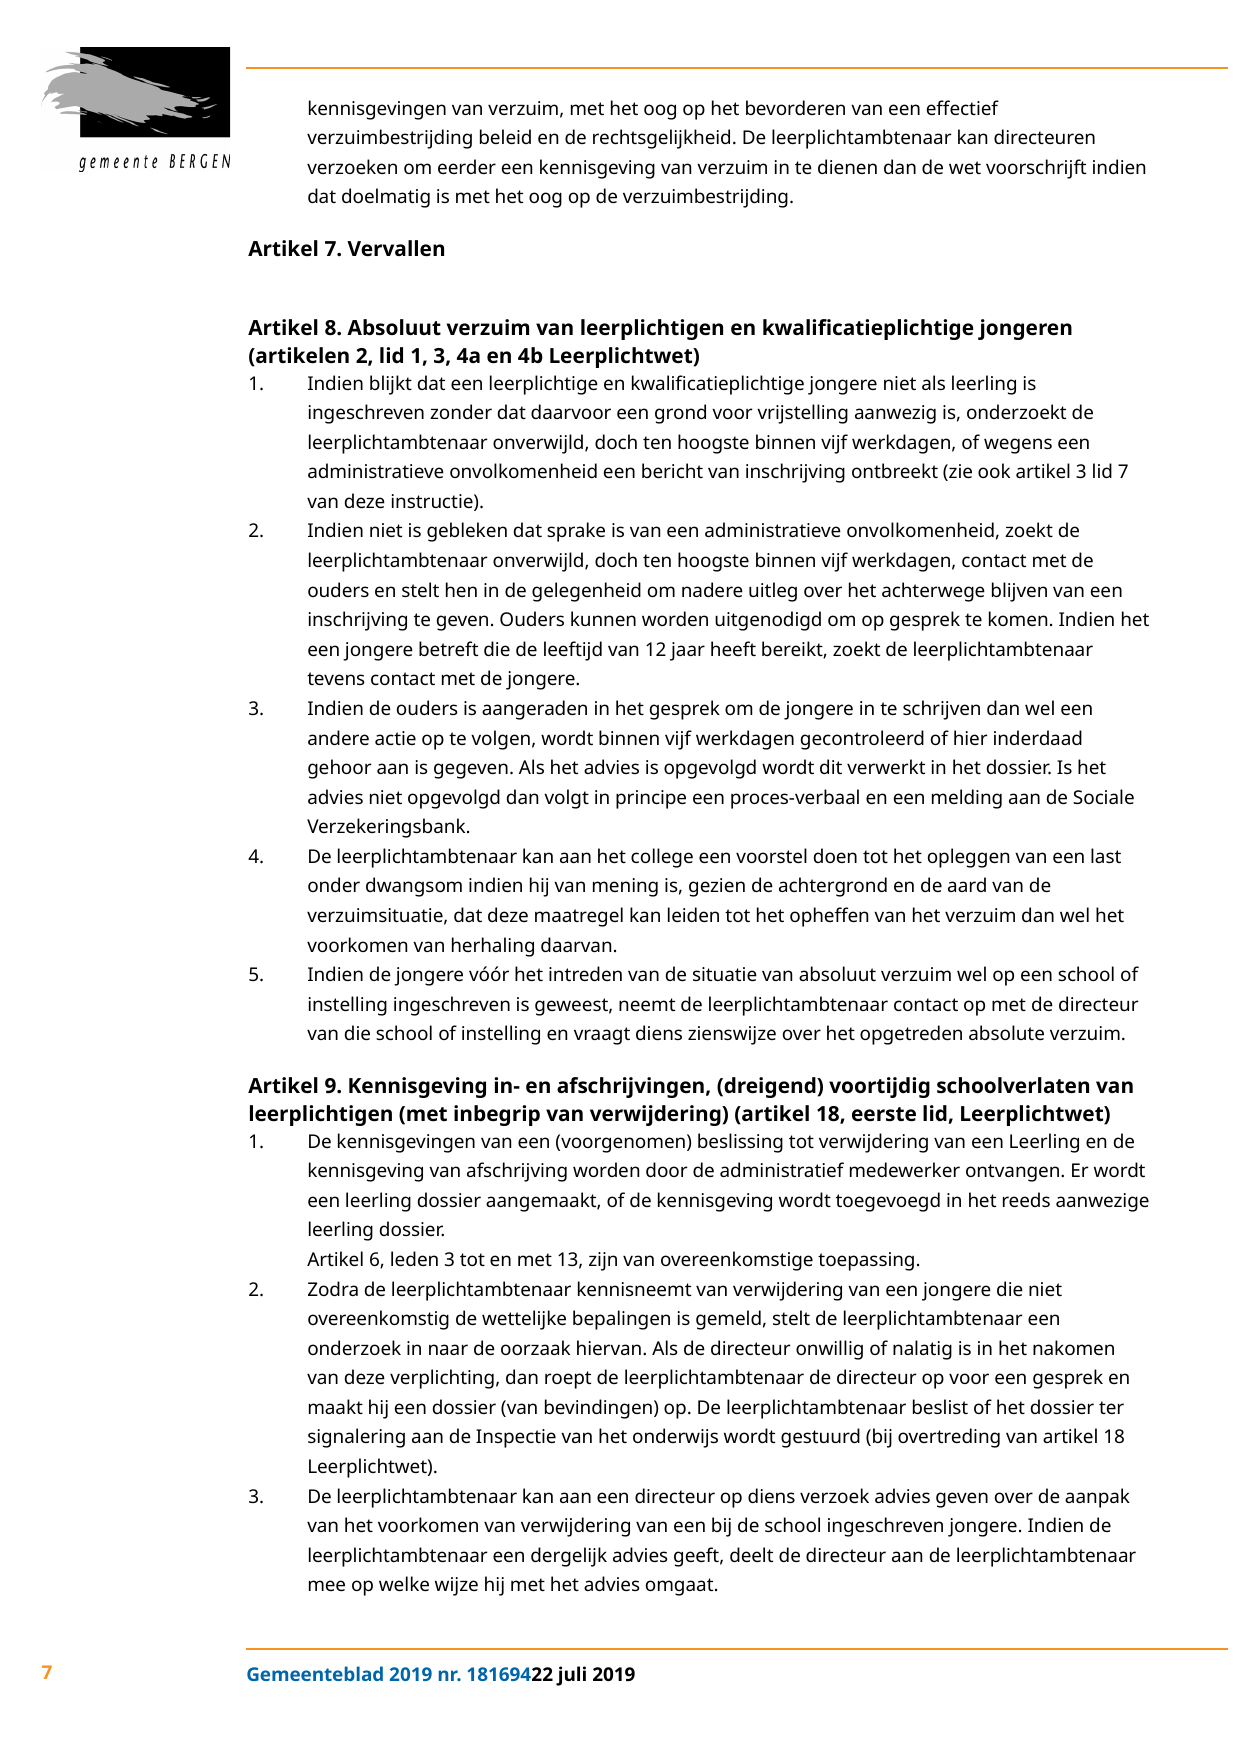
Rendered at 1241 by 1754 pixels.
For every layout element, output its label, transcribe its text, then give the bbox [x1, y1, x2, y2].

list De kennisgevingen van een (voorgenomen) beslissing tot verwijdering van een Leerling en de kennisgeving van afschrijving worden door de administratief medewerker ontvangen. Er wordt een leerling dossier aangemaakt, of de kennisgeving wordt toegevoegd in het reeds aanwezige leerling dossier. [248, 1128, 1152, 1242]
list Zodra de leerplichtambtenaar kennisneemt van verwijdering van een jongere die niet overeenkomstig de wettelijke bepalingen is gemeld, stelt de leerplichtambtenaar een onderzoek in naar de oorzaak hiervan. Als de directeur onwillig of nalatig is in het nakomen van deze verplichting, dan roept de leerplichtambtenaar de directeur op voor een gesprek en maakt hij een dossier (van bevindingen) op. De leerplichtambtenaar beslist of het dossier ter signalering aan de Inspectie van het onderwijs wordt gestuurd (bij overtreding van artikel 18 Leerplichtwet). [248, 1276, 1152, 1479]
list kennisgevingen van verzuim, met het oog op het bevorderen van een effectief verzuimbestrijding beleid en de rechtsgelijkheid. De leerplichtambtenaar kan directeuren verzoeken om eerder een kennisgeving van verzuim in te dienen dan de wet voorschrijft indien dat doelmatig is met het oog op de verzuimbestrijding. [248, 95, 1152, 209]
list Indien niet is gebleken dat sprake is van een administratieve onvolkomenheid, zoekt de leerplichtambtenaar onverwijld, doch ten hoogste binnen vijf werkdagen, contact met de ouders en stelt hen in de gelegenheid om nadere uitleg over het achterwege blijven van een inschrijving te geven. Ouders kunnen worden uitgenodigd om op gesprek te komen. Indien het een jongere betreft die de leeftijd van 12 jaar heeft bereikt, zoekt de leerplichtambtenaar tevens contact met de jongere. [248, 518, 1152, 691]
text Artikel 9. Kennisgeving in- en afschrijvingen, (dreigend) voortijdig schoolverlaten van leerplichtigen (met inbegrip van verwijdering) (artikel 18, eerste lid, Leerplichtwet) [248, 1071, 1152, 1128]
list De leerplichtambtenaar kan aan het college een voorstel doen tot het opleggen van een last onder dwangsom indien hij van mening is, gezien de achtergrond en de aard van de verzuimsituatie, dat deze maatregel kan leiden tot het opheffen van het verzuim dan wel het voorkomen van herhaling daarvan. [248, 843, 1152, 957]
list Indien de ouders is aangeraden in het gesprek om de jongere in te schrijven dan wel een andere actie op te volgen, wordt binnen vijf werkdagen gecontroleerd of hier inderdaad gehoor aan is gegeven. Als het advies is opgevolgd wordt dit verwerkt in het dossier. Is het advies niet opgevolgd dan volgt in principe een proces-verbaal en een melding aan de Sociale Verzekeringsbank. [248, 695, 1152, 839]
list De leerplichtambtenaar kan aan een directeur op diens verzoek advies geven over de aanpak van het voorkomen van verwijdering van een bij de school ingeschreven jongere. Indien de leerplichtambtenaar een dergelijk advies geeft, deelt de directeur aan de leerplichtambtenaar mee op welke wijze hij met het advies omgaat. [248, 1483, 1152, 1597]
list Indien de jongere vóór het intreden van de situatie van absoluut verzuim wel op een school of instelling ingeschreven is geweest, neemt de leerplichtambtenaar contact op met de directeur van die school of instelling en vraagt diens zienswijze over het opgetreden absolute verzuim. [248, 961, 1152, 1046]
text Artikel 7. Vervallen [248, 234, 1152, 262]
picture [41, 47, 231, 172]
list Artikel 6, leden 3 tot en met 13, zijn van overeenkomstige toepassing. [248, 1246, 1152, 1272]
list Indien blijkt dat een leerplichtige en kwalificatieplichtige jongere niet als leerling is ingeschreven zonder dat daarvoor een grond voor vrijstelling aanwezig is, onderzoekt de leerplichtambtenaar onverwijld, doch ten hoogste binnen vijf werkdagen, of wegens een administratieve onvolkomenheid een bericht van inschrijving ontbreekt (zie ook artikel 3 lid 7 van deze instructie). [248, 370, 1152, 514]
text Artikel 8. Absoluut verzuim van leerplichtigen en kwalificatieplichtige jongeren (artikelen 2, lid 1, 3, 4a en 4b Leerplichtwet) [248, 313, 1152, 370]
